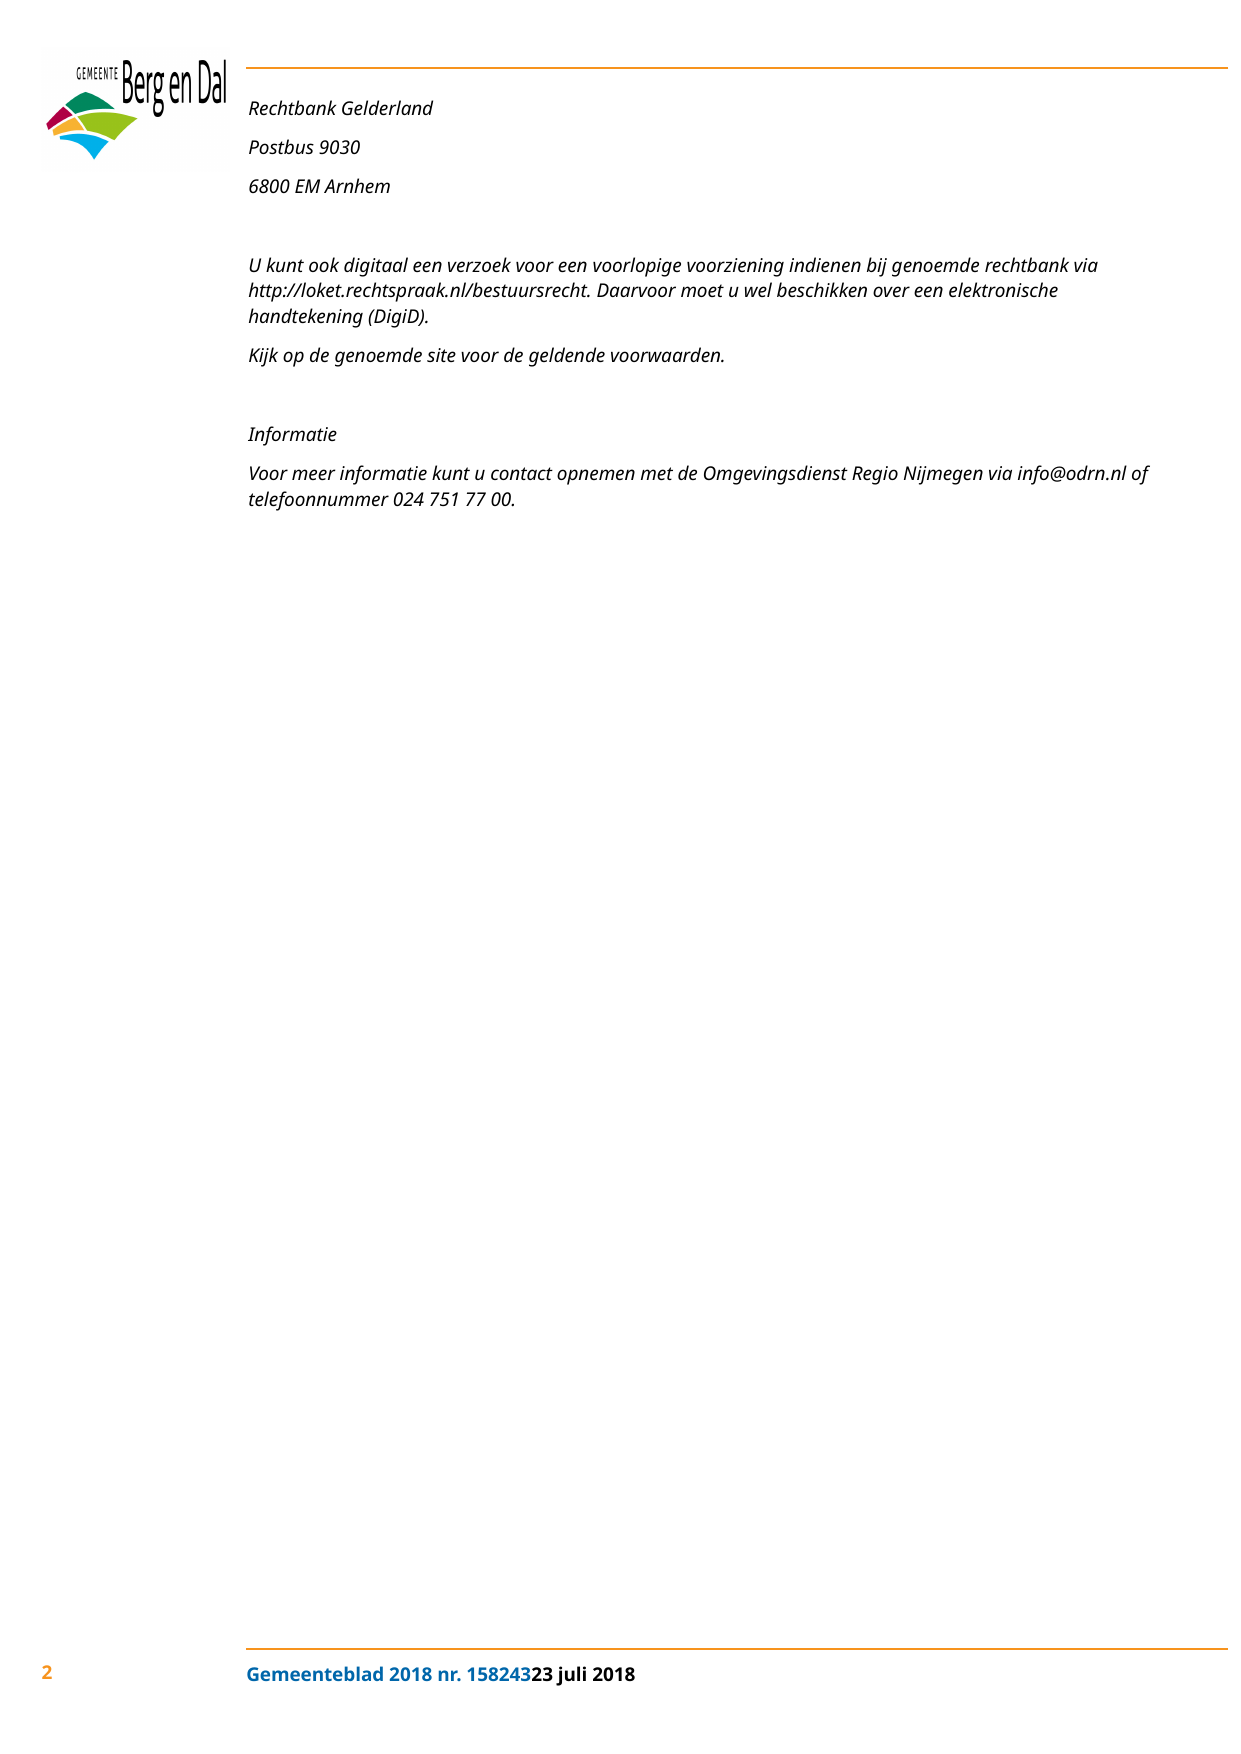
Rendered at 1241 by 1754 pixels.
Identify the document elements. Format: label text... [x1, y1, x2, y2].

text Postbus 9030 [248, 134, 1152, 160]
text Voor meer informatie kunt u contact opnemen met de Omgevingsdienst Regio Nijmegen via info@odrn.nl of telefoonnummer 024 751 77 00. [248, 460, 1152, 512]
text Kijk op de genoemde site voor de geldende voorwaarden. [248, 343, 1152, 368]
text Rechtbank Gelderland [248, 95, 1152, 121]
text Informatie [248, 421, 1152, 447]
picture [41, 47, 231, 172]
text 6800 EM Arnhem [248, 173, 1152, 199]
text U kunt ook digitaal een verzoek voor een voorlopige voorziening indienen bij genoemde rechtbank via http://loket.rechtspraak.nl/bestuursrecht. Daarvoor moet u wel beschikken over een elektronische handtekening (DigiD). [248, 252, 1152, 329]
